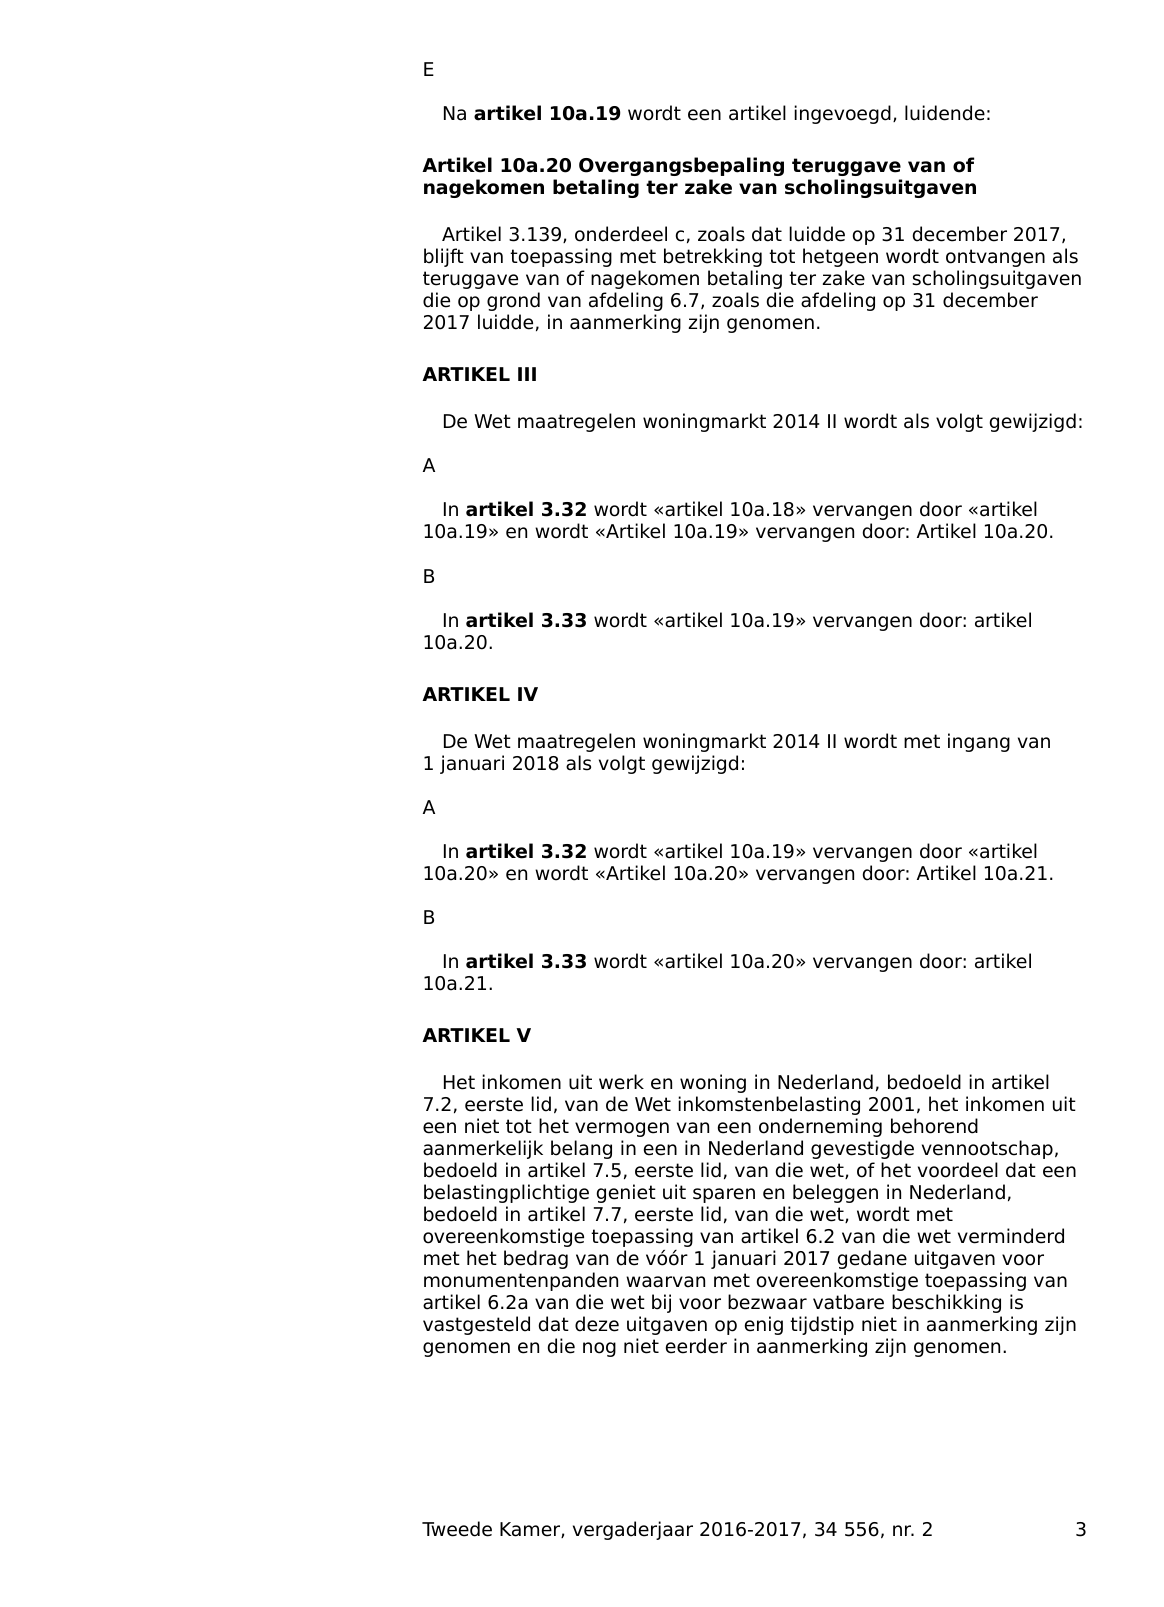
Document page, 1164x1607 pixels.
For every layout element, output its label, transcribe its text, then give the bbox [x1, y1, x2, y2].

text Na artikel 10a.19 wordt een artikel ingevoegd, luidende: [422, 103, 1087, 125]
text Het inkomen uit werk en woning in Nederland, bedoeld in artikel 7.2, eerste lid, van de Wet inkomstenbelasting 2001, het inkomen uit een niet tot het vermogen van een onderneming behorend aanmerkelijk belang in een in Nederland gevestigde vennootschap, bedoeld in artikel 7.5, eerste lid, van die wet, of het voordeel dat een belastingplichtige geniet uit sparen en beleggen in Nederland, bedoeld in artikel 7.7, eerste lid, van die wet, wordt met overeenkomstige toepassing van artikel 6.2 van die wet verminderd met het bedrag van de vóór 1 januari 2017 gedane uitgaven voor monumentenpanden waarvan met overeenkomstige toepassing van artikel 6.2a van die wet bij voor bezwaar vatbare beschikking is vastgesteld dat deze uitgaven op enig tijdstip niet in aanmerking zijn genomen en die nog niet eerder in aanmerking zijn genomen. [422, 1072, 1087, 1358]
text In artikel 3.33 wordt «artikel 10a.19» vervangen door: artikel 10a.20. [422, 610, 1087, 654]
text In artikel 3.33 wordt «artikel 10a.20» vervangen door: artikel 10a.21. [422, 951, 1087, 995]
text De Wet maatregelen woningmarkt 2014 II wordt met ingang van 1 januari 2018 als volgt gewijzigd: [422, 731, 1087, 774]
text De Wet maatregelen woningmarkt 2014 II wordt als volgt gewijzigd: [422, 411, 1087, 433]
text A [422, 455, 1087, 477]
subtitle ARTIKEL V [422, 1025, 1087, 1047]
text E [422, 59, 1087, 81]
subtitle ARTIKEL IV [422, 684, 1087, 706]
text Artikel 3.139, onderdeel c, zoals dat luidde op 31 december 2017, blijft van toepassing met betrekking tot hetgeen wordt ontvangen als teruggave van of nagekomen betaling ter zake van scholingsuitgaven die op grond van afdeling 6.7, zoals die afdeling op 31 december 2017 luidde, in aanmerking zijn genomen. [422, 224, 1087, 334]
text B [422, 907, 1087, 929]
text In artikel 3.32 wordt «artikel 10a.19» vervangen door «artikel 10a.20» en wordt «Artikel 10a.20» vervangen door: Artikel 10a.21. [422, 841, 1087, 885]
subtitle Artikel 10a.20 Overgangsbepaling teruggave van of nagekomen betaling ter zake van scholingsuitgaven [422, 155, 1087, 199]
subtitle ARTIKEL III [422, 364, 1087, 386]
text A [422, 797, 1087, 819]
text B [422, 566, 1087, 587]
text In artikel 3.32 wordt «artikel 10a.18» vervangen door «artikel 10a.19» en wordt «Artikel 10a.19» vervangen door: Artikel 10a.20. [422, 499, 1087, 543]
